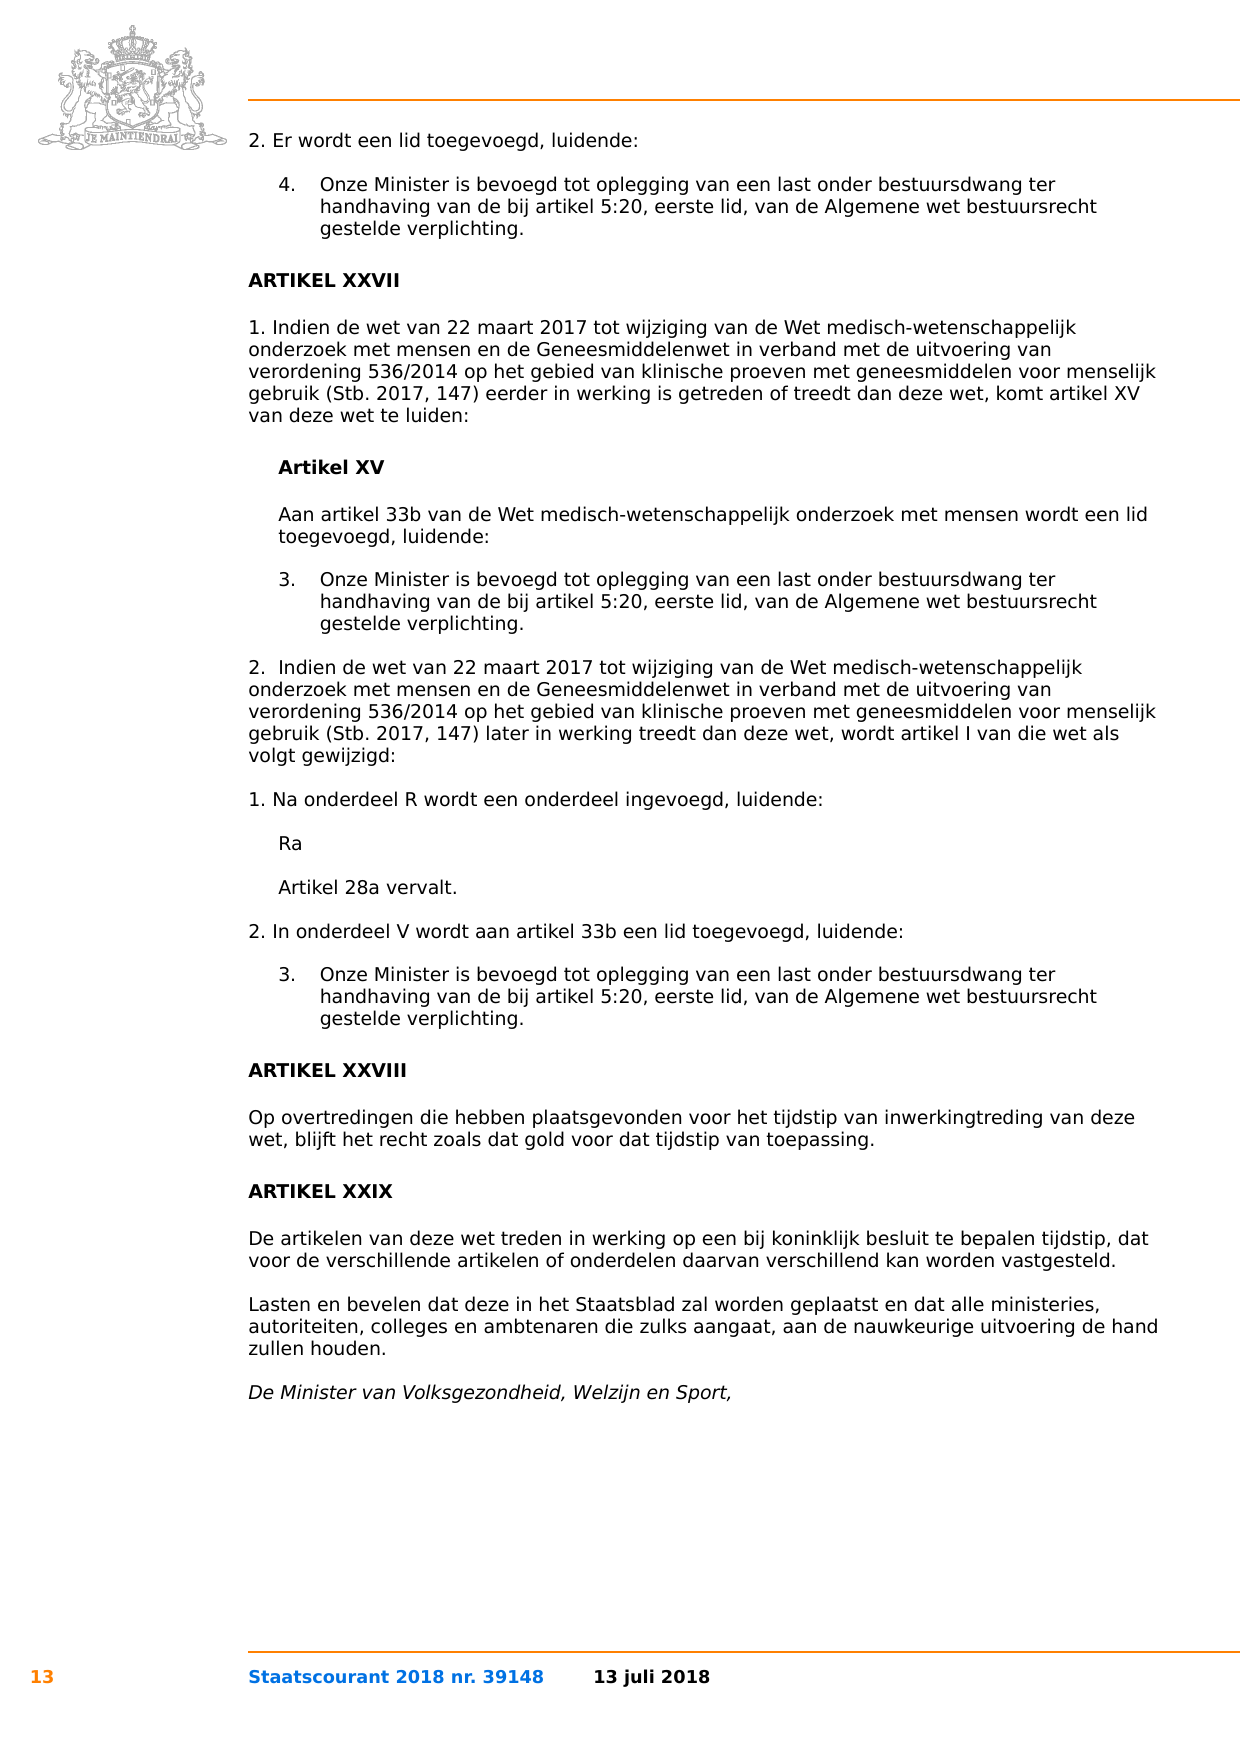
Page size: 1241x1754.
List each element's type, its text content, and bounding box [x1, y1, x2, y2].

picture [38, 25, 227, 150]
subtitle ARTIKEL XXVII [248, 270, 1163, 292]
subtitle ARTIKEL XXVIII [248, 1060, 1163, 1082]
text De Minister van Volksgezondheid, Welzijn en Sport, [248, 1382, 1163, 1404]
text Artikel 28a vervalt. [278, 877, 1163, 899]
text Lasten en bevelen dat deze in het Staatsblad zal worden geplaatst en dat alle ministeries, autoriteiten, colleges en ambtenaren die zulks aangaat, aan de nauwkeurige uitvoering de hand zullen houden. [248, 1294, 1163, 1360]
text 2. In onderdeel V wordt aan artikel 33b een lid toegevoegd, luidende: [248, 921, 1163, 942]
text Ra [278, 833, 1163, 855]
text Aan artikel 33b van de Wet medisch-wetenschappelijk onderzoek met mensen wordt een lid toegevoegd, luidende: [278, 503, 1163, 547]
text 1. Na onderdeel R wordt een onderdeel ingevoegd, luidende: [248, 789, 1163, 811]
text 1. Indien de wet van 22 maart 2017 tot wijziging van de Wet medisch-wetenschappelijk onderzoek met mensen en de Geneesmiddelenwet in verband met de uitvoering van verordening 536/2014 op het gebied van klinische proeven met geneesmiddelen voor menselijk gebruik (Stb. 2017, 147) eerder in werking is getreden of treedt dan deze wet, komt artikel XV van deze wet te luiden: [248, 317, 1163, 427]
text 3. Onze Minister is bevoegd tot oplegging van een last onder bestuursdwang ter handhaving van de bij artikel 5:20, eerste lid, van de Algemene wet bestuursrecht gestelde verplichting. [278, 569, 1163, 635]
text 2. Er wordt een lid toegevoegd, luidende: [248, 130, 1163, 152]
text 4. Onze Minister is bevoegd tot oplegging van een last onder bestuursdwang ter handhaving van de bij artikel 5:20, eerste lid, van de Algemene wet bestuursrecht gestelde verplichting. [278, 174, 1163, 240]
text Op overtredingen die hebben plaatsgevonden voor het tijdstip van inwerkingtreding van deze wet, blijft het recht zoals dat gold voor dat tijdstip van toepassing. [248, 1107, 1163, 1151]
text De artikelen van deze wet treden in werking op een bij koninklijk besluit te bepalen tijdstip, dat voor de verschillende artikelen of onderdelen daarvan verschillend kan worden vastgesteld. [248, 1228, 1163, 1272]
subtitle ARTIKEL XXIX [248, 1181, 1163, 1203]
subtitle Artikel XV [278, 457, 1163, 478]
text 3. Onze Minister is bevoegd tot oplegging van een last onder bestuursdwang ter handhaving van de bij artikel 5:20, eerste lid, van de Algemene wet bestuursrecht gestelde verplichting. [278, 964, 1163, 1030]
text 2. Indien de wet van 22 maart 2017 tot wijziging van de Wet medisch-wetenschappelijk onderzoek met mensen en de Geneesmiddelenwet in verband met de uitvoering van verordening 536/2014 op het gebied van klinische proeven met geneesmiddelen voor menselijk gebruik (Stb. 2017, 147) later in werking treedt dan deze wet, wordt artikel I van die wet als volgt gewijzigd: [248, 657, 1163, 767]
